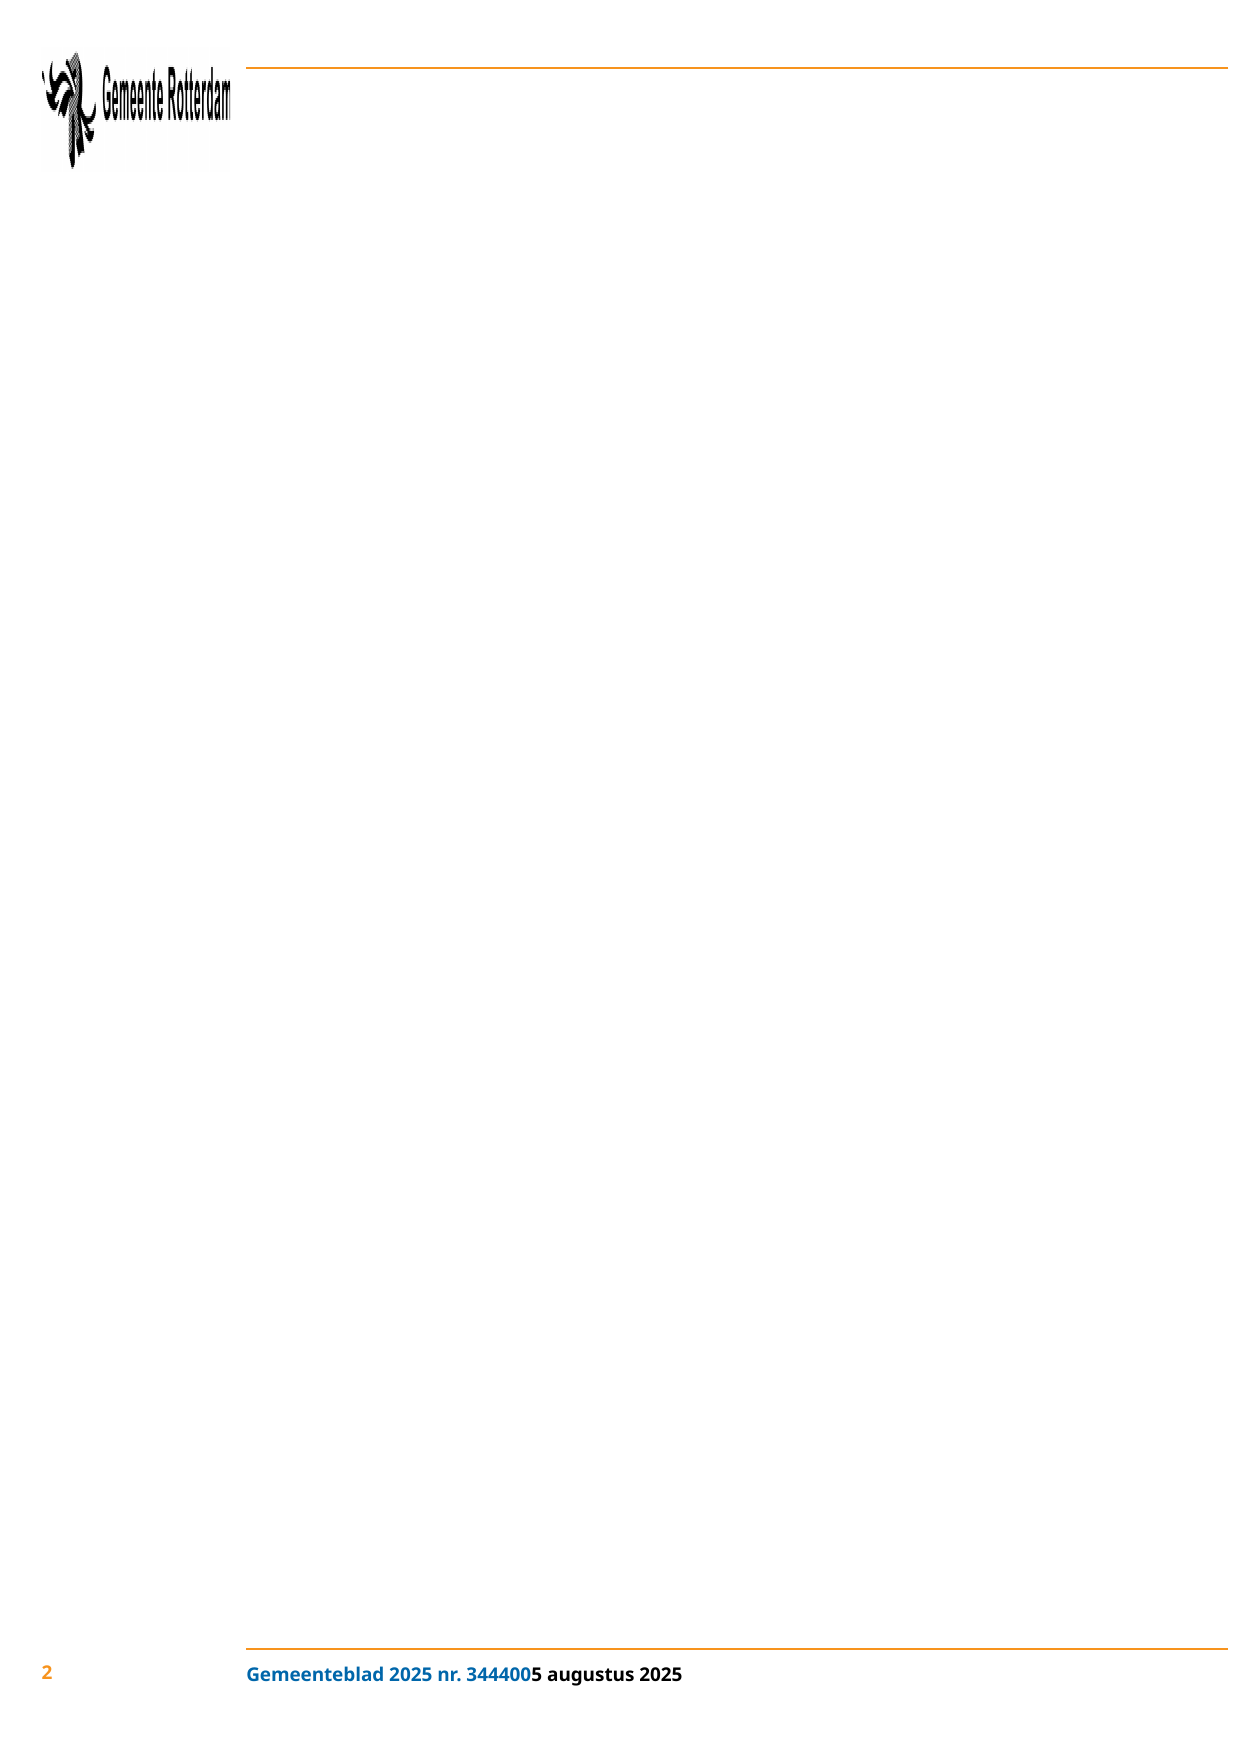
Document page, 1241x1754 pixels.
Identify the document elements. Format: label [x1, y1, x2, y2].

picture [41, 47, 231, 172]
